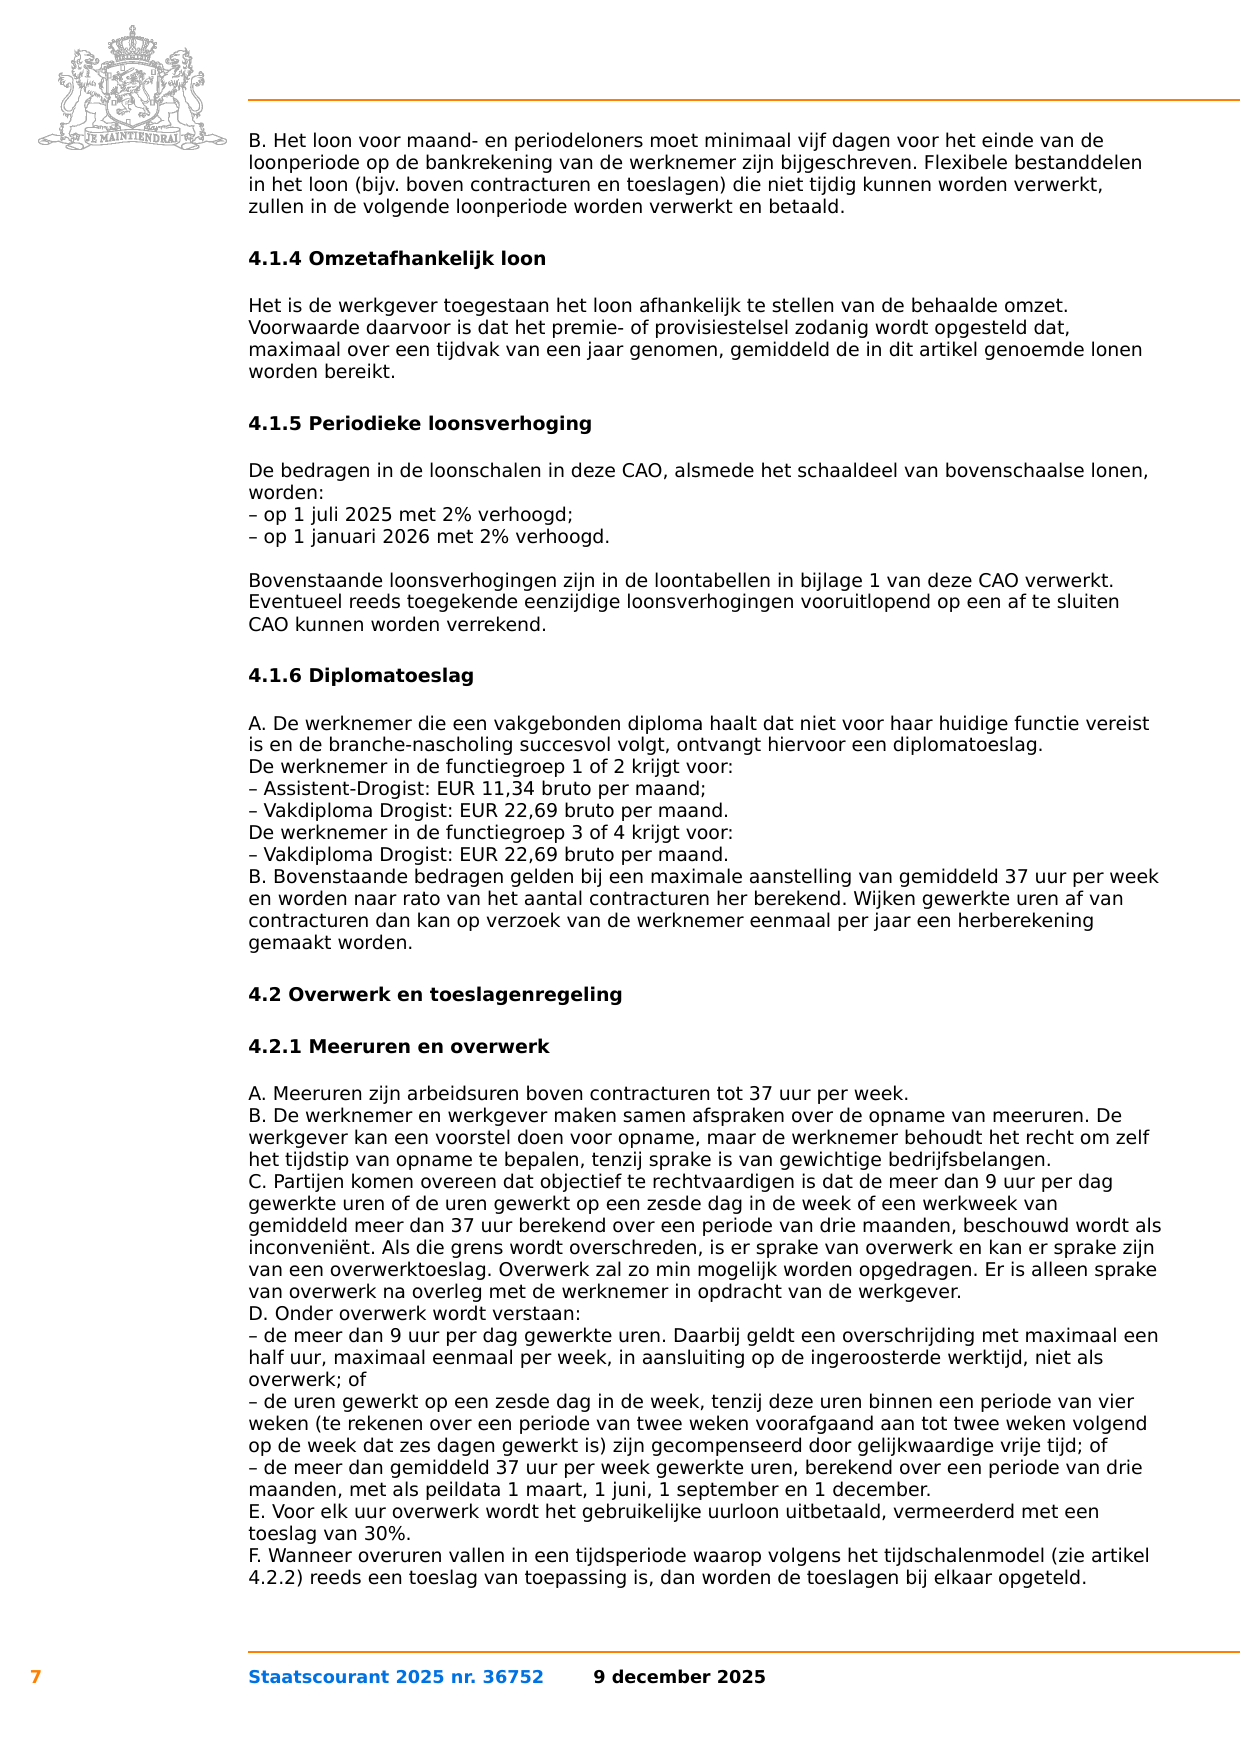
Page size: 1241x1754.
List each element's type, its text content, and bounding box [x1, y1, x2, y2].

text – de meer dan gemiddeld 37 uur per week gewerkte uren, berekend over een periode van drie maanden, met als peildata 1 maart, 1 juni, 1 september en 1 december. [248, 1457, 1163, 1501]
picture [38, 25, 227, 150]
text B. De werknemer en werkgever maken samen afspraken over de opname van meeruren. De werkgever kan een voorstel doen voor opname, maar de werknemer behoudt het recht om zelf het tijdstip van opname te bepalen, tenzij sprake is van gewichtige bedrijfsbelangen. [248, 1105, 1163, 1171]
text C. Partijen komen overeen dat objectief te rechtvaardigen is dat de meer dan 9 uur per dag gewerkte uren of de uren gewerkt op een zesde dag in de week of een werkweek van gemiddeld meer dan 37 uur berekend over een periode van drie maanden, beschouwd wordt als inconveniënt. Als die grens wordt overschreden, is er sprake van overwerk en kan er sprake zijn van een overwerktoeslag. Overwerk zal zo min mogelijk worden opgedragen. Er is alleen sprake van overwerk na overleg met de werknemer in opdracht van de werkgever. [248, 1171, 1163, 1303]
subtitle 4.2 Overwerk en toeslagenregeling [248, 984, 1163, 1006]
text F. Wanneer overuren vallen in een tijdsperiode waarop volgens het tijdschalenmodel (zie artikel 4.2.2) reeds een toeslag van toepassing is, dan worden de toeslagen bij elkaar opgeteld. [248, 1545, 1163, 1589]
text Het is de werkgever toegestaan het loon afhankelijk te stellen van de behaalde omzet. Voorwaarde daarvoor is dat het premie- of provisiestelsel zodanig wordt opgesteld dat, maximaal over een tijdvak van een jaar genomen, gemiddeld de in dit artikel genoemde lonen worden bereikt. [248, 295, 1163, 383]
text – de uren gewerkt op een zesde dag in de week, tenzij deze uren binnen een periode van vier weken (te rekenen over een periode van twee weken voorafgaand aan tot twee weken volgend op de week dat zes dagen gewerkt is) zijn gecompenseerd door gelijkwaardige vrije tijd; of [248, 1391, 1163, 1457]
text – op 1 januari 2026 met 2% verhoogd. [248, 526, 1163, 548]
text A. De werknemer die een vakgebonden diploma haalt dat niet voor haar huidige functie vereist is en de branche-nascholing succesvol volgt, ontvangt hiervoor een diplomatoeslag. [248, 712, 1163, 756]
text – de meer dan 9 uur per dag gewerkte uren. Daarbij geldt een overschrijding met maximaal een half uur, maximaal eenmaal per week, in aansluiting op de ingeroosterde werktijd, niet als overwerk; of [248, 1325, 1163, 1391]
subtitle 4.2.1 Meeruren en overwerk [248, 1036, 1163, 1058]
subtitle 4.1.6 Diplomatoeslag [248, 665, 1163, 687]
text A. Meeruren zijn arbeidsuren boven contracturen tot 37 uur per week. [248, 1083, 1163, 1105]
text De bedragen in de loonschalen in deze CAO, alsmede het schaaldeel van bovenschaalse lonen, worden: [248, 460, 1163, 504]
text B. Het loon voor maand- en periodeloners moet minimaal vijf dagen voor het einde van de loonperiode op de bankrekening van de werknemer zijn bijgeschreven. Flexibele bestanddelen in het loon (bijv. boven contracturen en toeslagen) die niet tijdig kunnen worden verwerkt, zullen in de volgende loonperiode worden verwerkt en betaald. [248, 130, 1163, 218]
text D. Onder overwerk wordt verstaan: [248, 1303, 1163, 1325]
text – op 1 juli 2025 met 2% verhoogd; [248, 504, 1163, 526]
text – Vakdiploma Drogist: EUR 22,69 bruto per maand. [248, 800, 1163, 822]
text – Vakdiploma Drogist: EUR 22,69 bruto per maand. [248, 844, 1163, 866]
text – Assistent-Drogist: EUR 11,34 bruto per maand; [248, 778, 1163, 800]
subtitle 4.1.4 Omzetafhankelijk loon [248, 248, 1163, 270]
subtitle 4.1.5 Periodieke loonsverhoging [248, 413, 1163, 435]
text Bovenstaande loonsverhogingen zijn in de loontabellen in bijlage 1 van deze CAO verwerkt. Eventueel reeds toegekende eenzijdige loonsverhogingen vooruitlopend op een af te sluiten CAO kunnen worden verrekend. [248, 569, 1163, 635]
text De werknemer in de functiegroep 3 of 4 krijgt voor: [248, 822, 1163, 844]
text E. Voor elk uur overwerk wordt het gebruikelijke uurloon uitbetaald, vermeerderd met een toeslag van 30%. [248, 1501, 1163, 1545]
text B. Bovenstaande bedragen gelden bij een maximale aanstelling van gemiddeld 37 uur per week en worden naar rato van het aantal contracturen her berekend. Wijken gewerkte uren af van contracturen dan kan op verzoek van de werknemer eenmaal per jaar een herberekening gemaakt worden. [248, 866, 1163, 954]
text De werknemer in de functiegroep 1 of 2 krijgt voor: [248, 756, 1163, 778]
